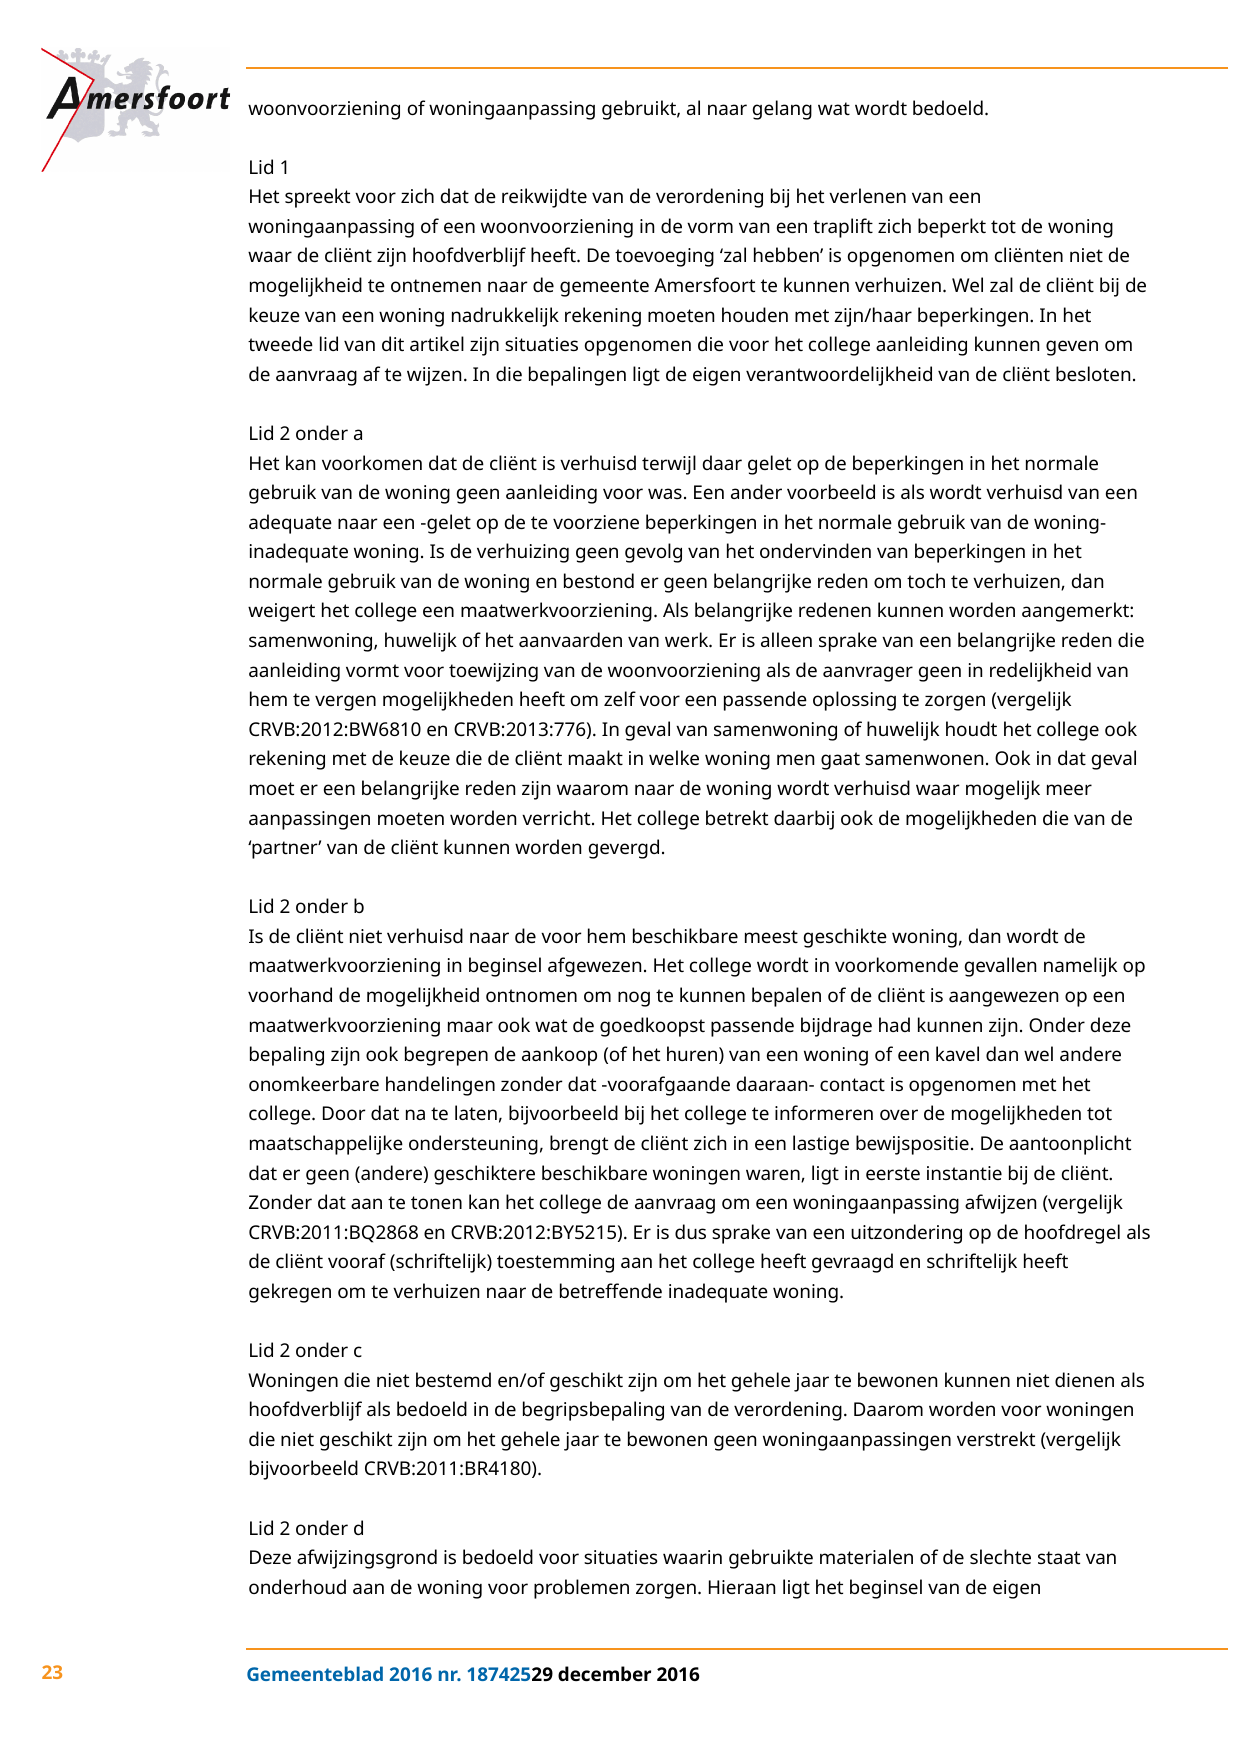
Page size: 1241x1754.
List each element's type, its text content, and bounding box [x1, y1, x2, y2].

text woonvoorziening of woningaanpassing gebruikt, al naar gelang wat wordt bedoeld. [248, 95, 1152, 121]
text Is de cliënt niet verhuisd naar de voor hem beschikbare meest geschikte woning, dan wordt de maatwerkvoorziening in beginsel afgewezen. Het college wordt in voorkomende gevallen namelijk op voorhand de mogelijkheid ontnomen om nog te kunnen bepalen of de cliënt is aangewezen op een maatwerkvoorziening maar ook wat de goedkoopst passende bijdrage had kunnen zijn. Onder deze bepaling zijn ook begrepen de aankoop (of het huren) van een woning of een kavel dan wel andere onomkeerbare handelingen zonder dat -voorafgaande daaraan- contact is opgenomen met het college. Door dat na te laten, bijvoorbeeld bij het college te informeren over de mogelijkheden tot maatschappelijke ondersteuning, brengt de cliënt zich in een lastige bewijspositie. De aantoonplicht dat er geen (andere) geschiktere beschikbare woningen waren, ligt in eerste instantie bij de cliënt. Zonder dat aan te tonen kan het college de aanvraag om een woningaanpassing afwijzen (vergelijk CRVB:2011:BQ2868 en CRVB:2012:BY5215). Er is dus sprake van een uitzondering op de hoofdregel als de cliënt vooraf (schriftelijk) toestemming aan het college heeft gevraagd en schriftelijk heeft gekregen om te verhuizen naar de betreffende inadequate woning. [248, 923, 1152, 1304]
text Lid 2 onder d [248, 1515, 1152, 1541]
text Lid 2 onder a [248, 420, 1152, 446]
text Het kan voorkomen dat de cliënt is verhuisd terwijl daar gelet op de beperkingen in het normale gebruik van de woning geen aanleiding voor was. Een ander voorbeeld is als wordt verhuisd van een adequate naar een -gelet op de te voorziene beperkingen in het normale gebruik van de woning- inadequate woning. Is de verhuizing geen gevolg van het ondervinden van beperkingen in het normale gebruik van de woning en bestond er geen belangrijke reden om toch te verhuizen, dan weigert het college een maatwerkvoorziening. Als belangrijke redenen kunnen worden aangemerkt: samenwoning, huwelijk of het aanvaarden van werk. Er is alleen sprake van een belangrijke reden die aanleiding vormt voor toewijzing van de woonvoorziening als de aanvrager geen in redelijkheid van hem te vergen mogelijkheden heeft om zelf voor een passende oplossing te zorgen (vergelijk CRVB:2012:BW6810 en CRVB:2013:776). In geval van samenwoning of huwelijk houdt het college ook rekening met de keuze die de cliënt maakt in welke woning men gaat samenwonen. Ook in dat geval moet er een belangrijke reden zijn waarom naar de woning wordt verhuisd waar mogelijk meer aanpassingen moeten worden verricht. Het college betrekt daarbij ook de mogelijkheden die van de ‘partner’ van de cliënt kunnen worden gevergd. [248, 450, 1152, 860]
text Deze afwijzingsgrond is bedoeld voor situaties waarin gebruikte materialen of de slechte staat van onderhoud aan de woning voor problemen zorgen. Hieraan ligt het beginsel van de eigen [248, 1544, 1152, 1600]
text Lid 1 [248, 154, 1152, 180]
text Woningen die niet bestemd en/of geschikt zijn om het gehele jaar te bewonen kunnen niet dienen als hoofdverblijf als bedoeld in de begripsbepaling van de verordening. Daarom worden voor woningen die niet geschikt zijn om het gehele jaar te bewonen geen woningaanpassingen verstrekt (vergelijk bijvoorbeeld CRVB:2011:BR4180). [248, 1367, 1152, 1481]
text Het spreekt voor zich dat de reikwijdte van de verordening bij het verlenen van een woningaanpassing of een woonvoorziening in de vorm van een traplift zich beperkt tot de woning waar de cliënt zijn hoofdverblijf heeft. De toevoeging ‘zal hebben’ is opgenomen om cliënten niet de mogelijkheid te ontnemen naar de gemeente Amersfoort te kunnen verhuizen. Wel zal de cliënt bij de keuze van een woning nadrukkelijk rekening moeten houden met zijn/haar beperkingen. In het tweede lid van dit artikel zijn situaties opgenomen die voor het college aanleiding kunnen geven om de aanvraag af te wijzen. In die bepalingen ligt de eigen verantwoordelijkheid van de cliënt besloten. [248, 183, 1152, 387]
text Lid 2 onder c [248, 1337, 1152, 1363]
text Lid 2 onder b [248, 893, 1152, 919]
picture [41, 47, 231, 172]
